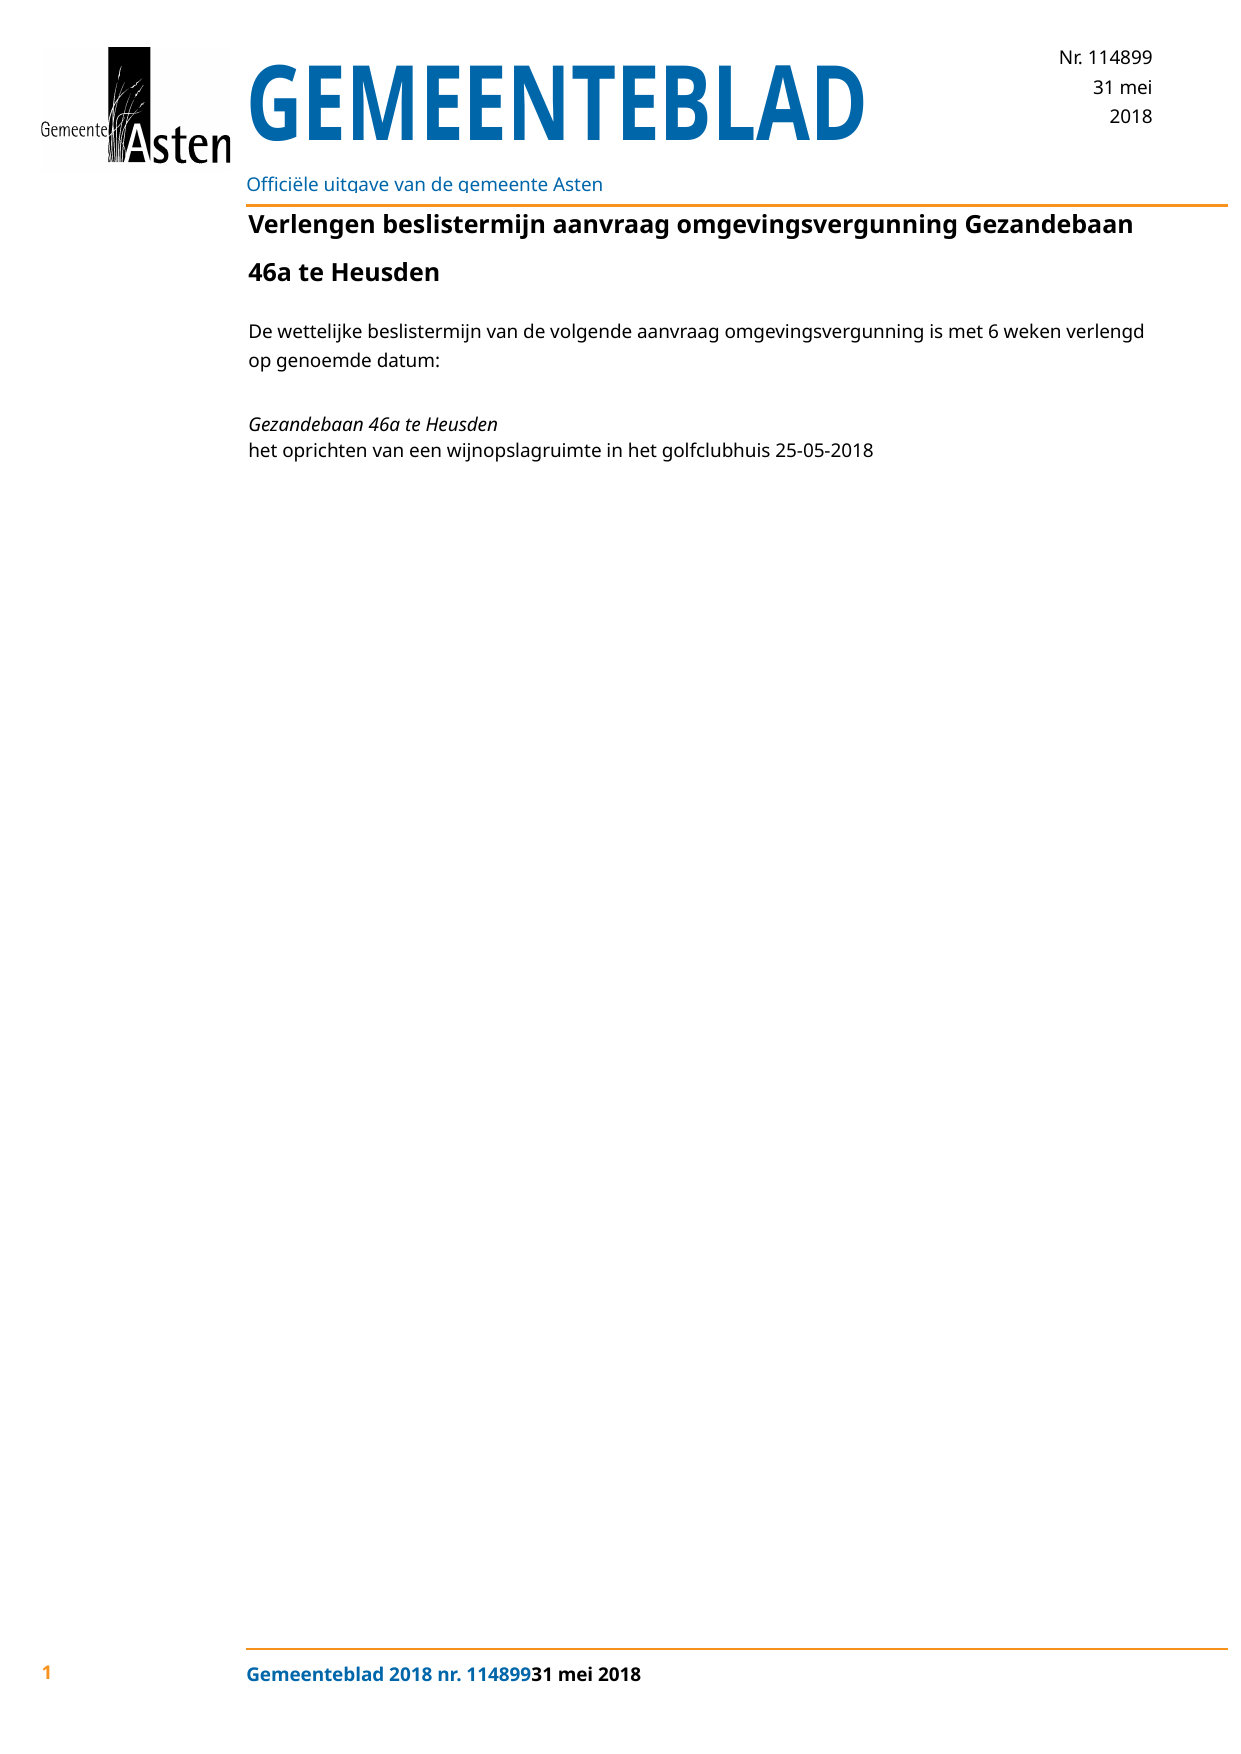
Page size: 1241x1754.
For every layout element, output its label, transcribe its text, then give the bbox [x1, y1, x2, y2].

text Verlengen beslistermijn aanvraag omgevingsvergunning Gezandebaan 46a te Heusden [248, 207, 1152, 288]
text het oprichten van een wijnopslagruimte in het golfclubhuis 25-05-2018 [248, 437, 1152, 463]
text Gezandebaan 46a te Heusden [248, 411, 1152, 437]
text De wettelijke beslistermijn van de volgende aanvraag omgevingsvergunning is met 6 weken verlengd op genoemde datum: [248, 318, 1152, 373]
picture [41, 47, 231, 172]
